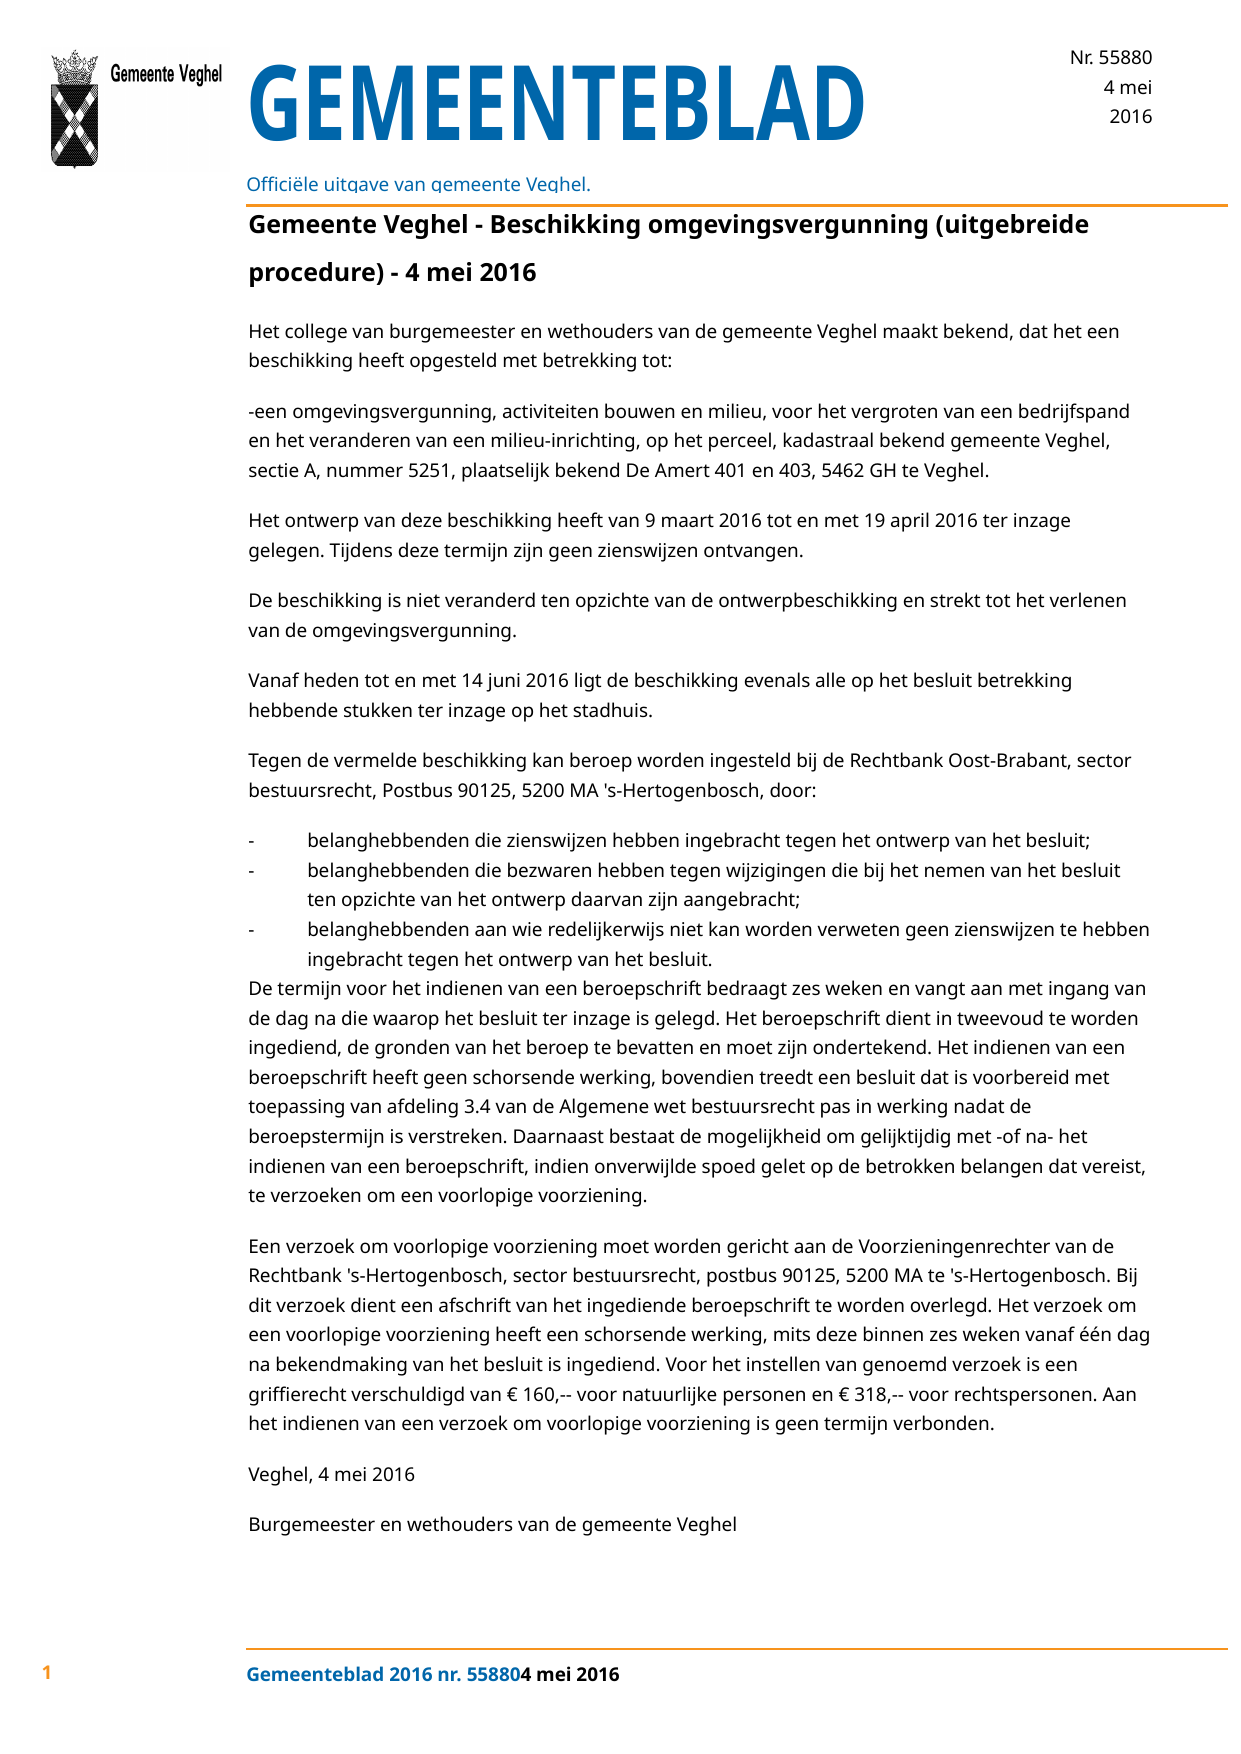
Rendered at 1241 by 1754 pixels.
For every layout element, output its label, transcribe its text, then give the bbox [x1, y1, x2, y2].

text Tegen de vermelde beschikking kan beroep worden ingesteld bij de Rechtbank Oost-Brabant, sector bestuursrecht, Postbus 90125, 5200 MA 's-Hertogenbosch, door: [248, 747, 1152, 803]
text De beschikking is niet veranderd ten opzichte van de ontwerpbeschikking en strekt tot het verlenen van de omgevingsvergunning. [248, 587, 1152, 643]
text Burgemeester en wethouders van de gemeente Veghel [248, 1511, 1152, 1537]
list belanghebbenden die zienswijzen hebben ingebracht tegen het ontwerp van het besluit; [248, 827, 1152, 853]
text Een verzoek om voorlopige voorziening moet worden gericht aan de Voorzieningenrechter van de Rechtbank 's-Hertogenbosch, sector bestuursrecht, postbus 90125, 5200 MA te 's-Hertogenbosch. Bij dit verzoek dient een afschrift van het ingediende beroepschrift te worden overlegd. Het verzoek om een voorlopige voorziening heeft een schorsende werking, mits deze binnen zes weken vanaf één dag na bekendmaking van het besluit is ingediend. Voor het instellen van genoemd verzoek is een griffierecht verschuldigd van € 160,-- voor natuurlijke personen en € 318,-- voor rechtspersonen. Aan het indienen van een verzoek om voorlopige voorziening is geen termijn verbonden. [248, 1233, 1152, 1436]
text Vanaf heden tot en met 14 juni 2016 ligt de beschikking evenals alle op het besluit betrekking hebbende stukken ter inzage op het stadhuis. [248, 667, 1152, 723]
text De termijn voor het indienen van een beroepschrift bedraagt zes weken en vangt aan met ingang van de dag na die waarop het besluit ter inzage is gelegd. Het beroepschrift dient in tweevoud te worden ingediend, de gronden van het beroep te bevatten en moet zijn ondertekend. Het indienen van een beroepschrift heeft geen schorsende werking, bovendien treedt een besluit dat is voorbereid met toepassing van afdeling 3.4 van de Algemene wet bestuursrecht pas in werking nadat de beroepstermijn is verstreken. Daarnaast bestaat de mogelijkheid om gelijktijdig met -of na- het indienen van een beroepschrift, indien onverwijlde spoed gelet op de betrokken belangen dat vereist, te verzoeken om een voorlopige voorziening. [248, 975, 1152, 1208]
text -een omgevingsvergunning, activiteiten bouwen en milieu, voor het vergroten van een bedrijfspand en het veranderen van een milieu-inrichting, op het perceel, kadastraal bekend gemeente Veghel, sectie A, nummer 5251, plaatselijk bekend De Amert 401 en 403, 5462 GH te Veghel. [248, 398, 1152, 483]
text Gemeente Veghel - Beschikking omgevingsvergunning (uitgebreide procedure) - 4 mei 2016 [248, 207, 1152, 288]
text Veghel, 4 mei 2016 [248, 1461, 1152, 1487]
picture [41, 47, 231, 172]
text Het ontwerp van deze beschikking heeft van 9 maart 2016 tot en met 19 april 2016 ter inzage gelegen. Tijdens deze termijn zijn geen zienswijzen ontvangen. [248, 507, 1152, 563]
text Het college van burgemeester en wethouders van de gemeente Veghel maakt bekend, dat het een beschikking heeft opgesteld met betrekking tot: [248, 318, 1152, 373]
list belanghebbenden die bezwaren hebben tegen wijzigingen die bij het nemen van het besluit ten opzichte van het ontwerp daarvan zijn aangebracht; [248, 857, 1152, 912]
list belanghebbenden aan wie redelijkerwijs niet kan worden verweten geen zienswijzen te hebben ingebracht tegen het ontwerp van het besluit. [248, 916, 1152, 972]
